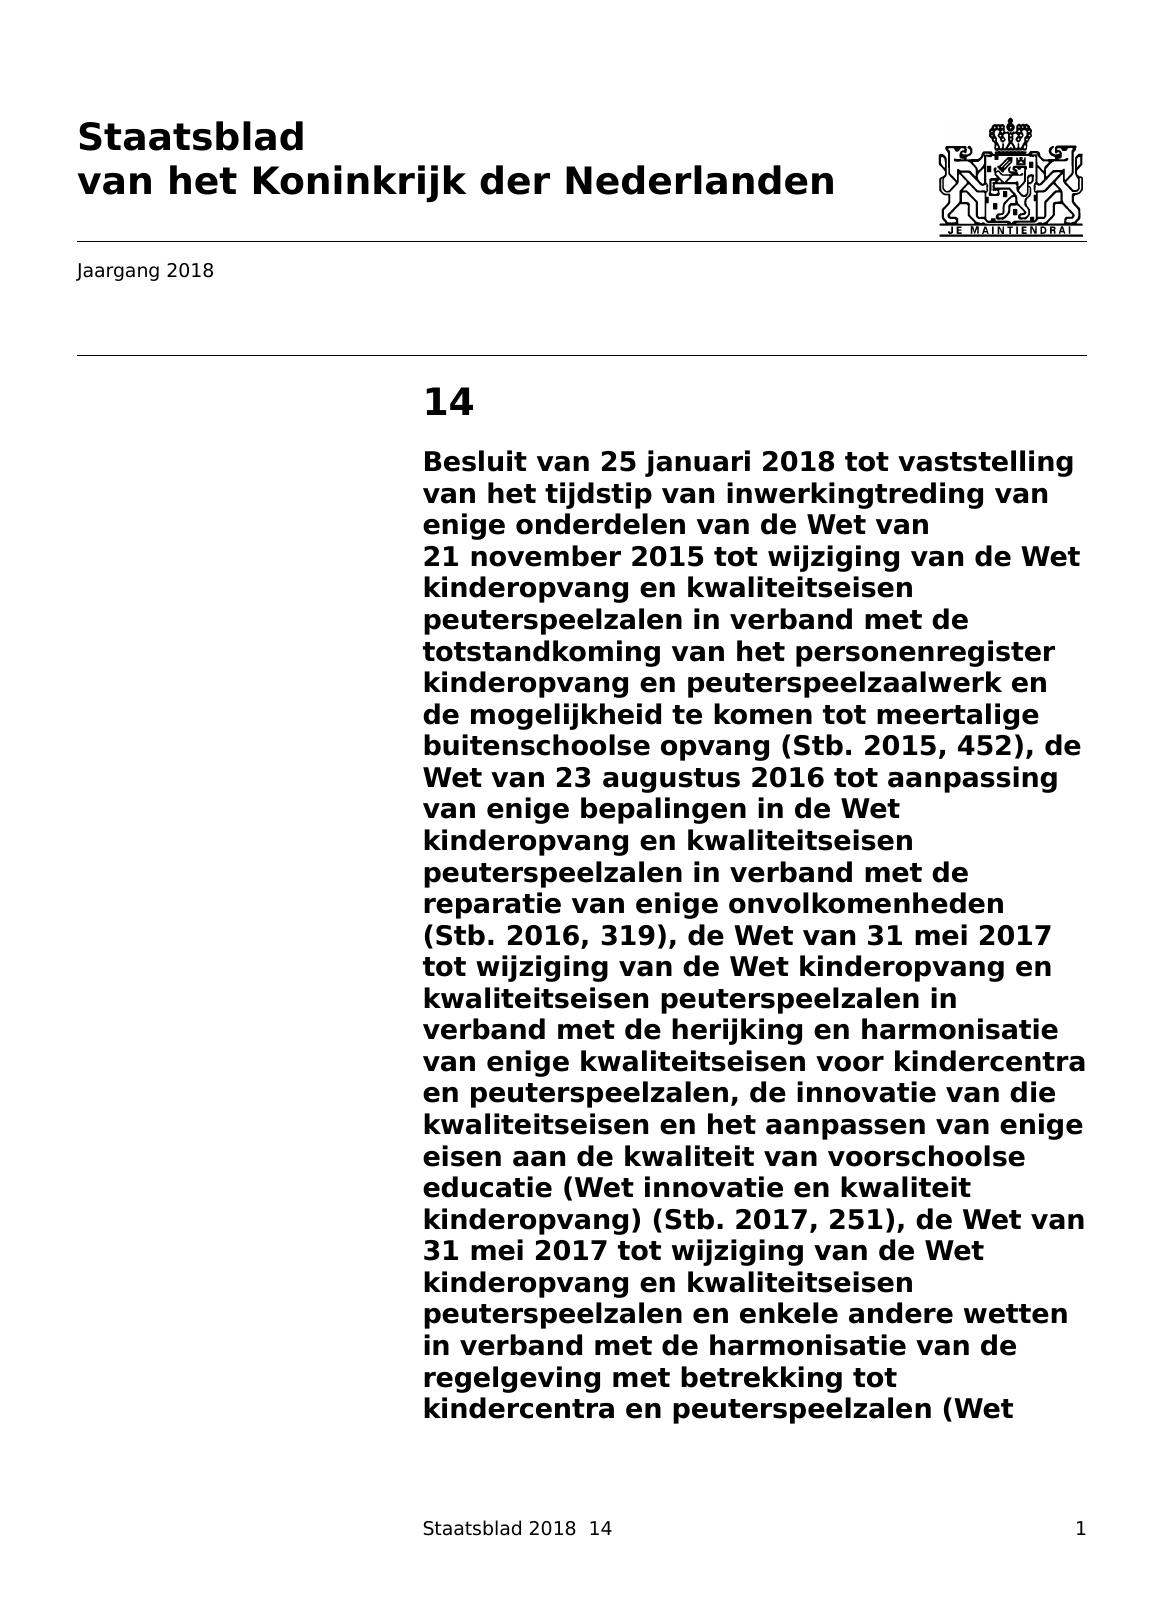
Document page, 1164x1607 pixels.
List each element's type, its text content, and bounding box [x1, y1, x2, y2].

table_header [886, 100, 1087, 241]
table_cell Jaargang 2018 [77, 242, 1087, 355]
picture [936, 115, 1087, 240]
table_header Staatsblad van het Koninkrijk der Nederlanden [77, 100, 886, 241]
text Besluit van 25 januari 2018 tot vaststelling van het tijdstip van inwerkingtreding van enige onderdelen van de Wet van 21 november 2015 tot wijziging van de Wet kinderopvang en kwaliteitseisen peuterspeelzalen in verband met de totstandkoming van het personenregister kinderopvang en peuterspeelzaalwerk en de mogelijkheid te komen tot meertalige buitenschoolse opvang (Stb. 2015, 452), de Wet van 23 augustus 2016 tot aanpassing van enige bepalingen in de Wet kinderopvang en kwaliteitseisen peuterspeelzalen in verband met de reparatie van enige onvolkomenheden (Stb. 2016, 319), de Wet van 31 mei 2017 tot wijziging van de Wet kinderopvang en kwaliteitseisen peuterspeelzalen in verband met de herijking en harmonisatie van enige kwaliteitseisen voor kindercentra en peuterspeelzalen, de innovatie van die kwaliteitseisen en het aanpassen van enige eisen aan de kwaliteit van voorschoolse educatie (Wet innovatie en kwaliteit kinderopvang) (Stb. 2017, 251), de Wet van 31 mei 2017 tot wijziging van de Wet kinderopvang en kwaliteitseisen peuterspeelzalen en enkele andere wetten in verband met de harmonisatie van de regelgeving met betrekking tot kindercentra en peuterspeelzalen (Wet [422, 447, 1087, 1425]
subtitle 14 [422, 381, 1087, 424]
